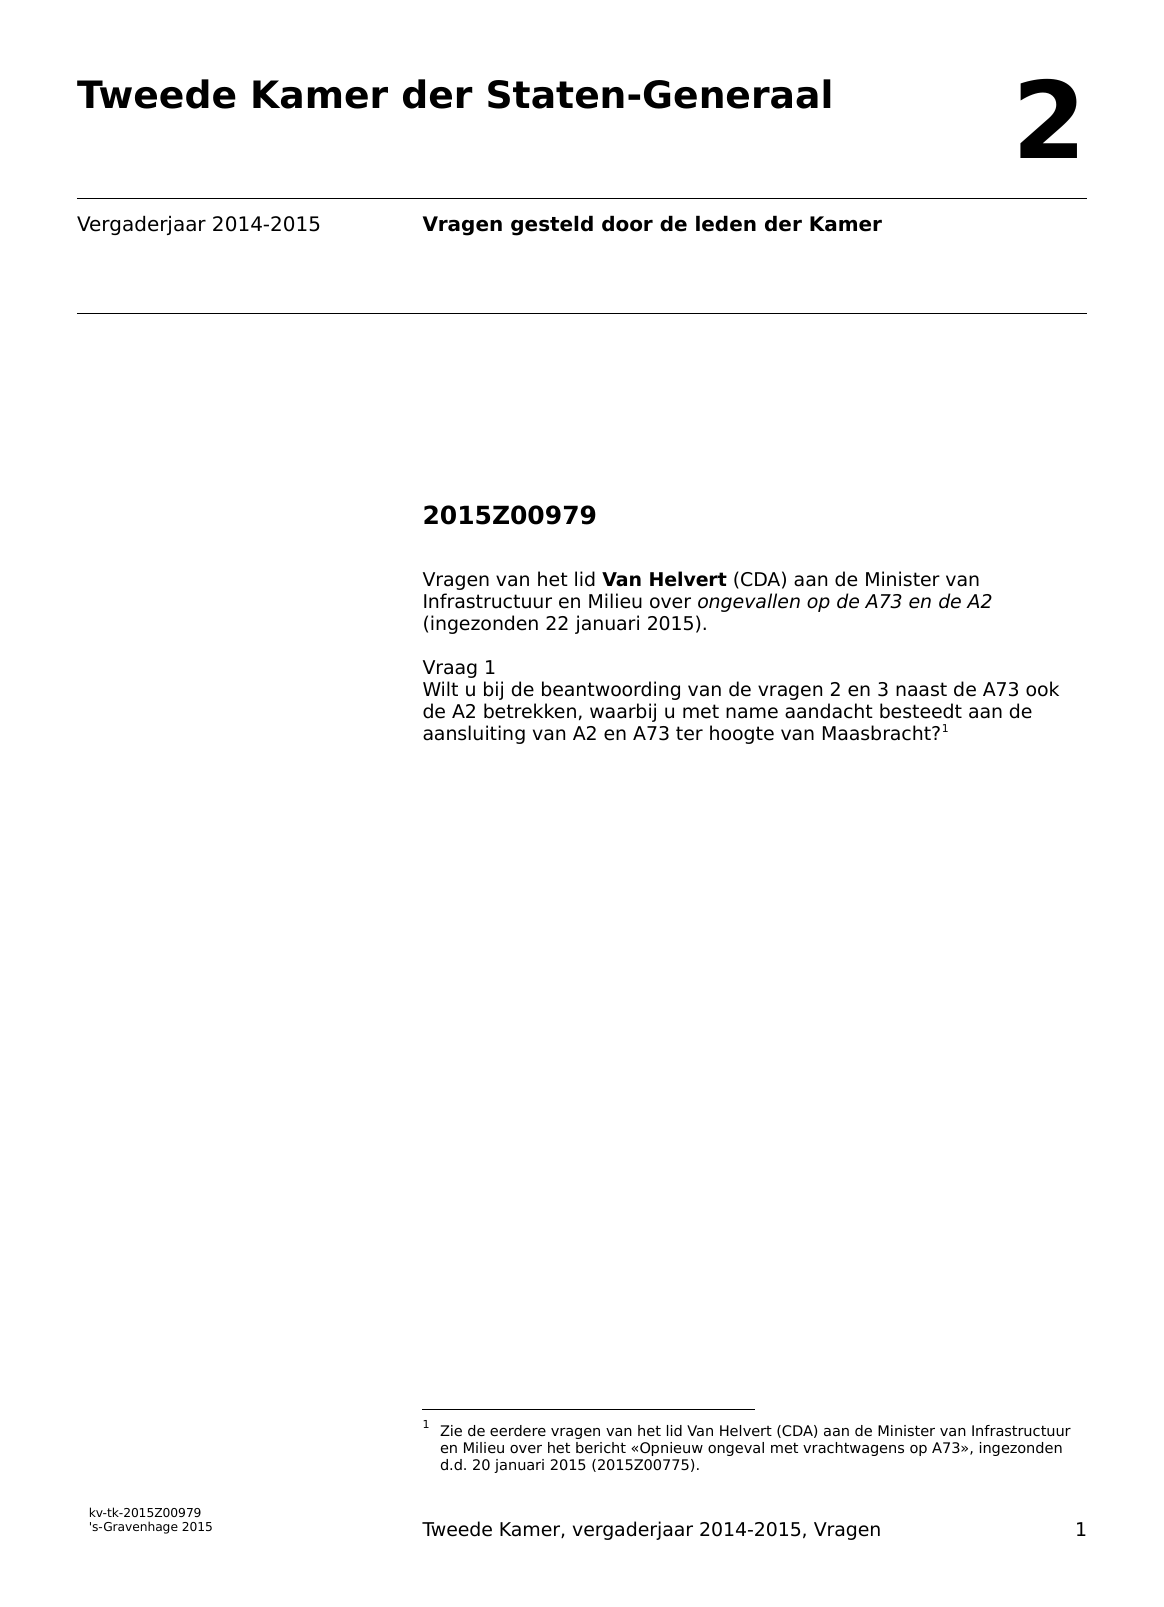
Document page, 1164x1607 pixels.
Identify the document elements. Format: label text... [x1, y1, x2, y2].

text 2015Z00979 [422, 501, 1087, 531]
text 's-Gravenhage 2015 [88, 1520, 323, 1534]
text Wilt u bij de beantwoording van de vragen 2 en 3 naast de A73 ook de A2 betrekken, waarbij u met name aandacht besteedt aan de aansluiting van A2 en A73 ter hoogte van Maasbracht? [422, 679, 1087, 745]
text Vragen van het lid Van Helvert (CDA) aan de Minister van Infrastructuur en Milieu over ongevallen op de A73 en de A2 (ingezonden 22 januari 2015). [422, 569, 1087, 635]
text kv-tk-2015Z00979 [88, 1506, 323, 1520]
text Vraag 1 [422, 657, 1087, 679]
table_cell Vergaderjaar 2014-2015 [77, 199, 422, 313]
table_cell Vragen gesteld door de leden der Kamer [422, 199, 1087, 313]
table_header 2 [886, 59, 1087, 198]
text Zie de eerdere vragen van het lid Van Helvert (CDA) aan de Minister van Infrastructuur en Milieu over het bericht «Opnieuw ongeval met vrachtwagens op A73», ingezonden d.d. 20 januari 2015 (2015Z00775). [422, 1418, 1087, 1474]
table_header Tweede Kamer der Staten-Generaal [77, 59, 886, 198]
